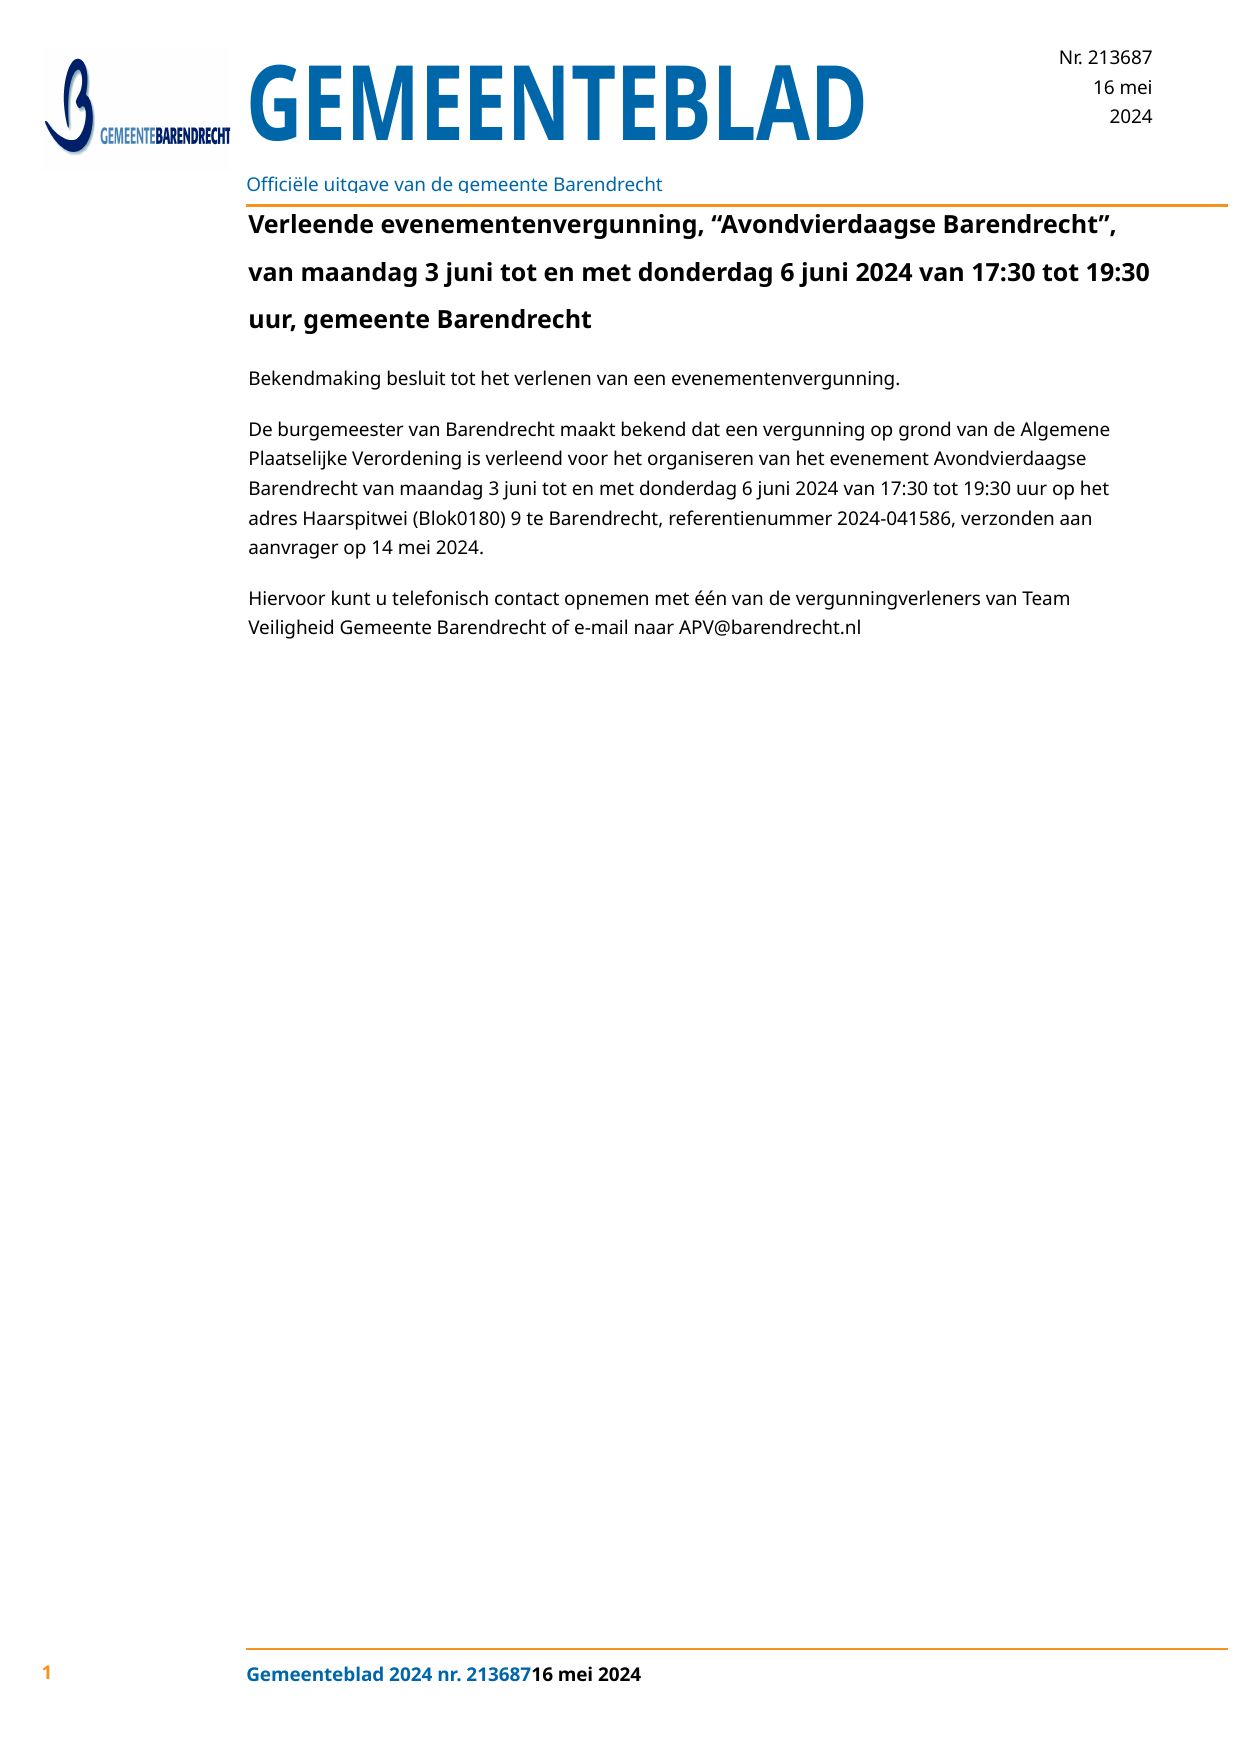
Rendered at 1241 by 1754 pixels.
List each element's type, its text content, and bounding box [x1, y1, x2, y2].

text Verleende evenementenvergunning, “Avondvierdaagse Barendrecht”, van maandag 3 juni tot en met donderdag 6 juni 2024 van 17:30 tot 19:30 uur, gemeente Barendrecht [248, 207, 1152, 336]
text Hiervoor kunt u telefonisch contact opnemen met één van de vergunningverleners van Team Veiligheid Gemeente Barendrecht of e-mail naar APV@barendrecht.nl [248, 585, 1152, 640]
text Bekendmaking besluit tot het verlenen van een evenementenvergunning. [248, 366, 1152, 391]
text De burgemeester van Barendrecht maakt bekend dat een vergunning op grond van de Algemene Plaatselijke Verordening is verleend voor het organiseren van het evenement Avondvierdaagse Barendrecht van maandag 3 juni tot en met donderdag 6 juni 2024 van 17:30 tot 19:30 uur op het adres Haarspitwei (Blok0180) 9 te Barendrecht, referentienummer 2024-041586, verzonden aan aanvrager op 14 mei 2024. [248, 416, 1152, 560]
picture [41, 47, 231, 172]
